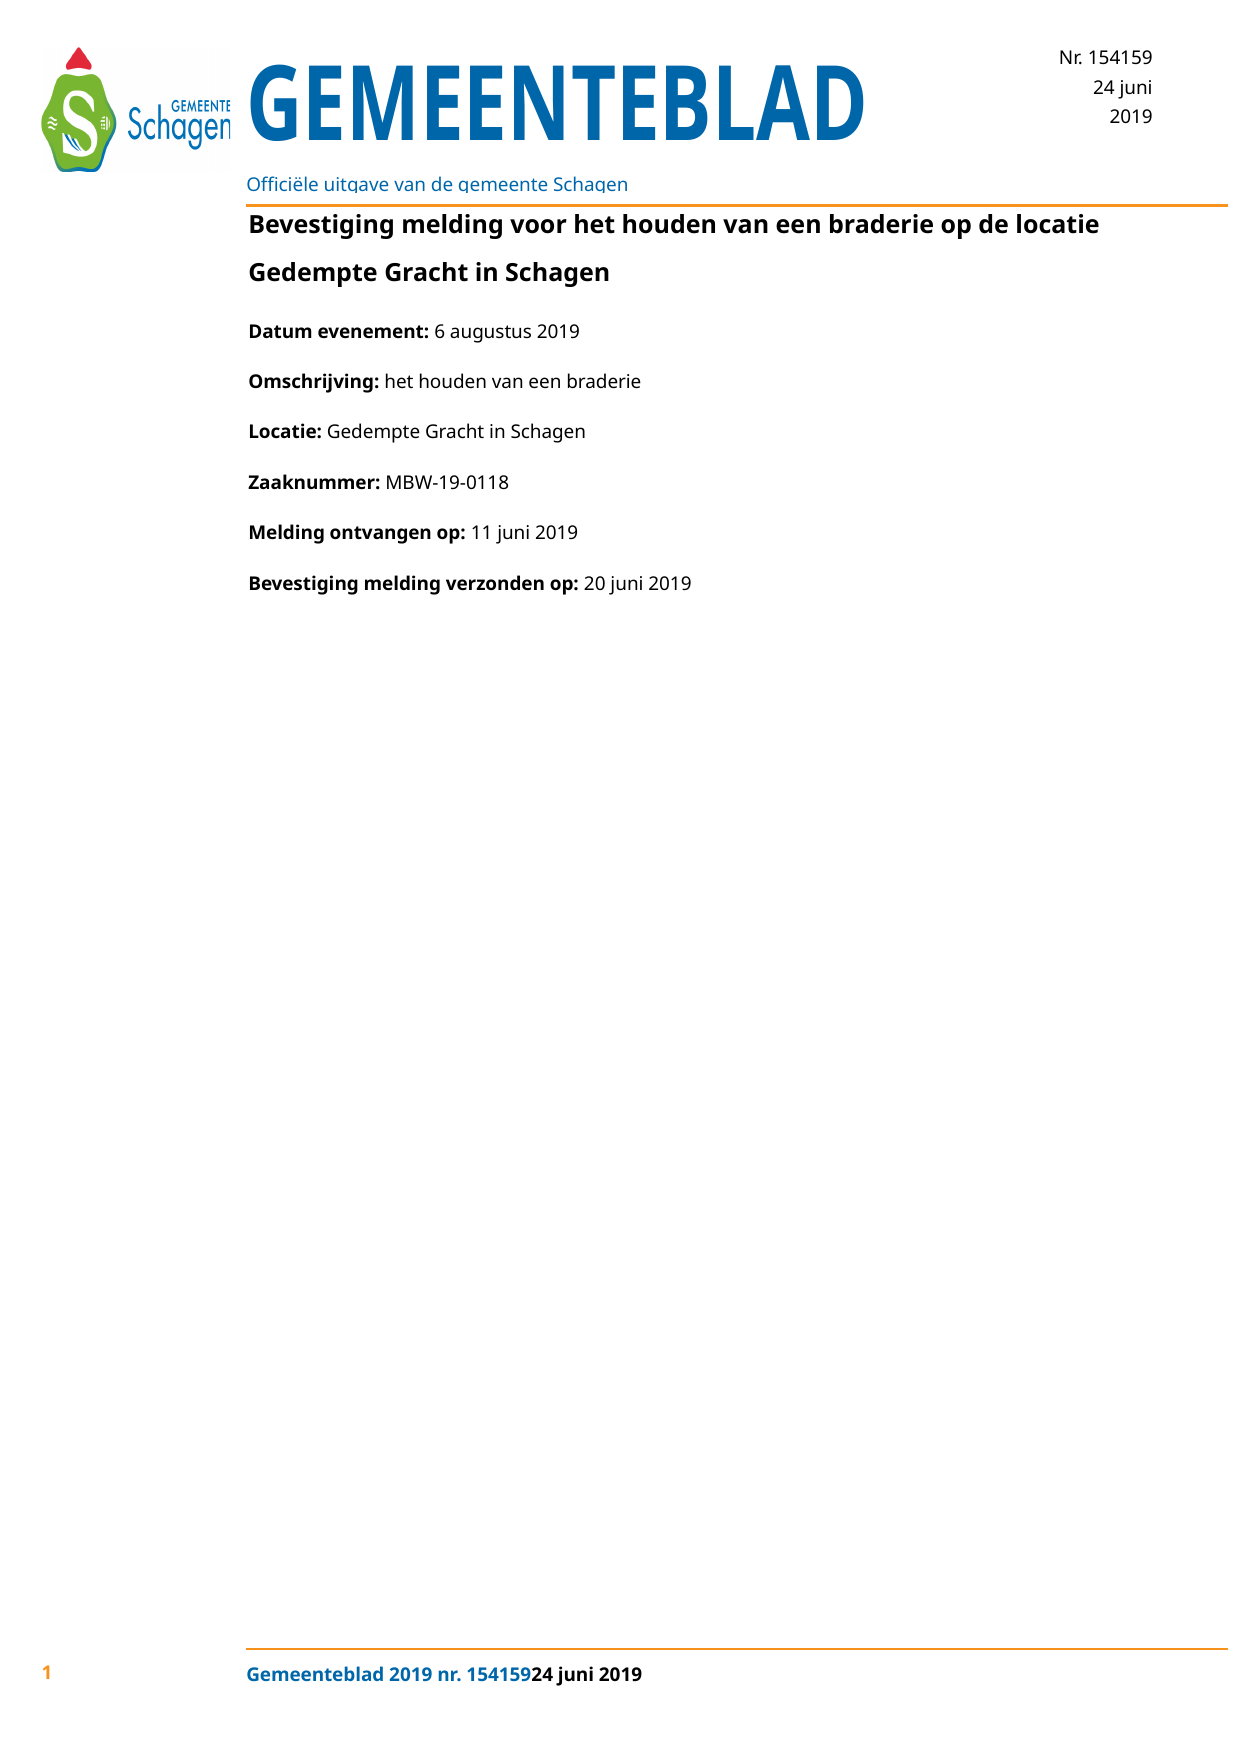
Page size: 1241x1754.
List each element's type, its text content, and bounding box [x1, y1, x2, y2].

text Datum evenement: 6 augustus 2019 [248, 318, 1152, 344]
text Melding ontvangen op: 11 juni 2019 [248, 519, 1152, 545]
text Bevestiging melding voor het houden van een braderie op de locatie Gedempte Gracht in Schagen [248, 207, 1152, 288]
text Zaaknummer: MBW-19-0118 [248, 469, 1152, 495]
text Omschrijving: het houden van een braderie [248, 368, 1152, 394]
text Bevestiging melding verzonden op: 20 juni 2019 [248, 570, 1152, 596]
text Locatie: Gedempte Gracht in Schagen [248, 419, 1152, 444]
picture [41, 47, 231, 172]
